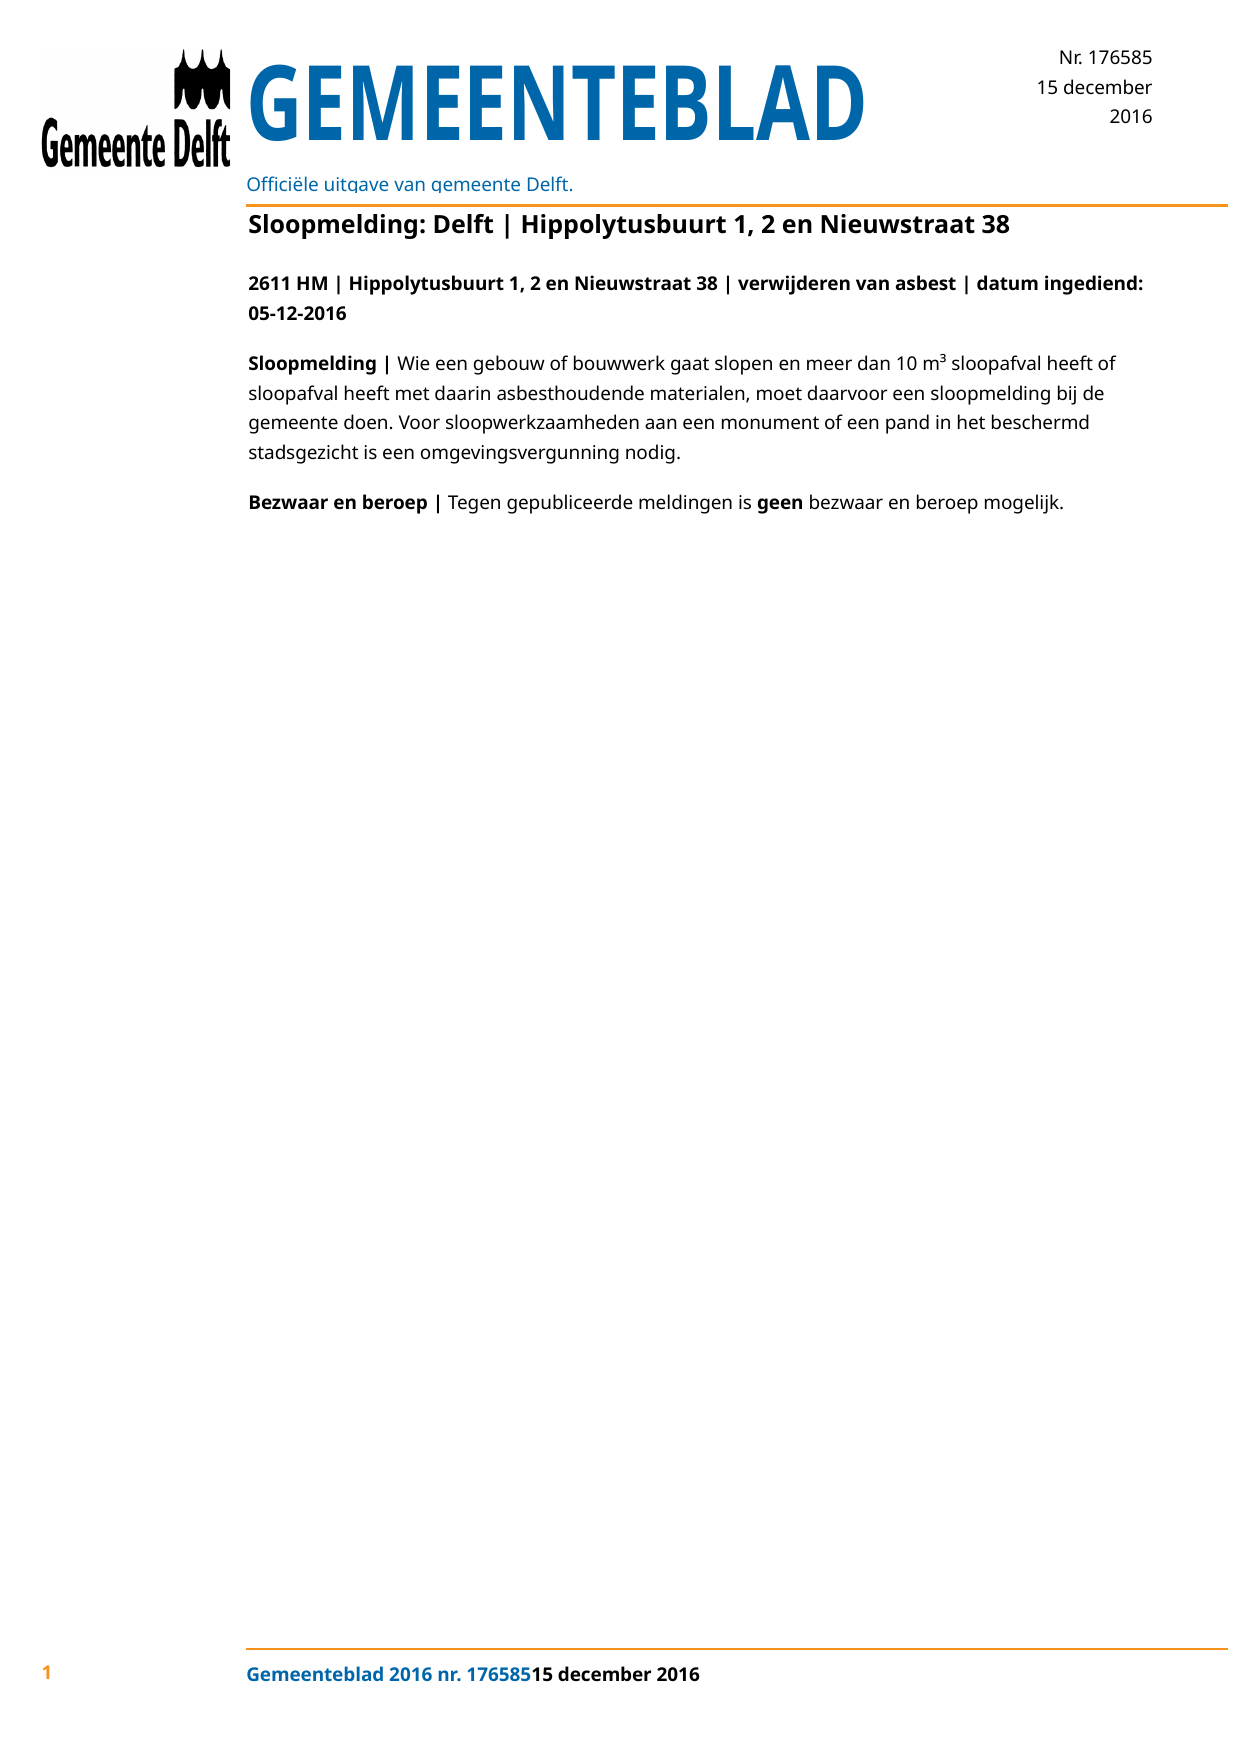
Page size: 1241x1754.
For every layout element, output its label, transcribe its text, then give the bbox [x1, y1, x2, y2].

text Sloopmelding: Delft | Hippolytusbuurt 1, 2 en Nieuwstraat 38 [248, 207, 1152, 241]
text Bezwaar en beroep | Tegen gepubliceerde meldingen is geen bezwaar en beroep mogelijk. [248, 489, 1152, 515]
picture [41, 47, 231, 172]
text Sloopmelding | Wie een gebouw of bouwwerk gaat slopen en meer dan 10 m³ sloopafval heeft of sloopafval heeft met daarin asbesthoudende materialen, moet daarvoor een sloopmelding bij de gemeente doen. Voor sloopwerkzaamheden aan een monument of een pand in het beschermd stadsgezicht is een omgevingsvergunning nodig. [248, 350, 1152, 465]
text 2611 HM | Hippolytusbuurt 1, 2 en Nieuwstraat 38 | verwijderen van asbest | datum ingediend: 05-12-2016 [248, 270, 1152, 326]
